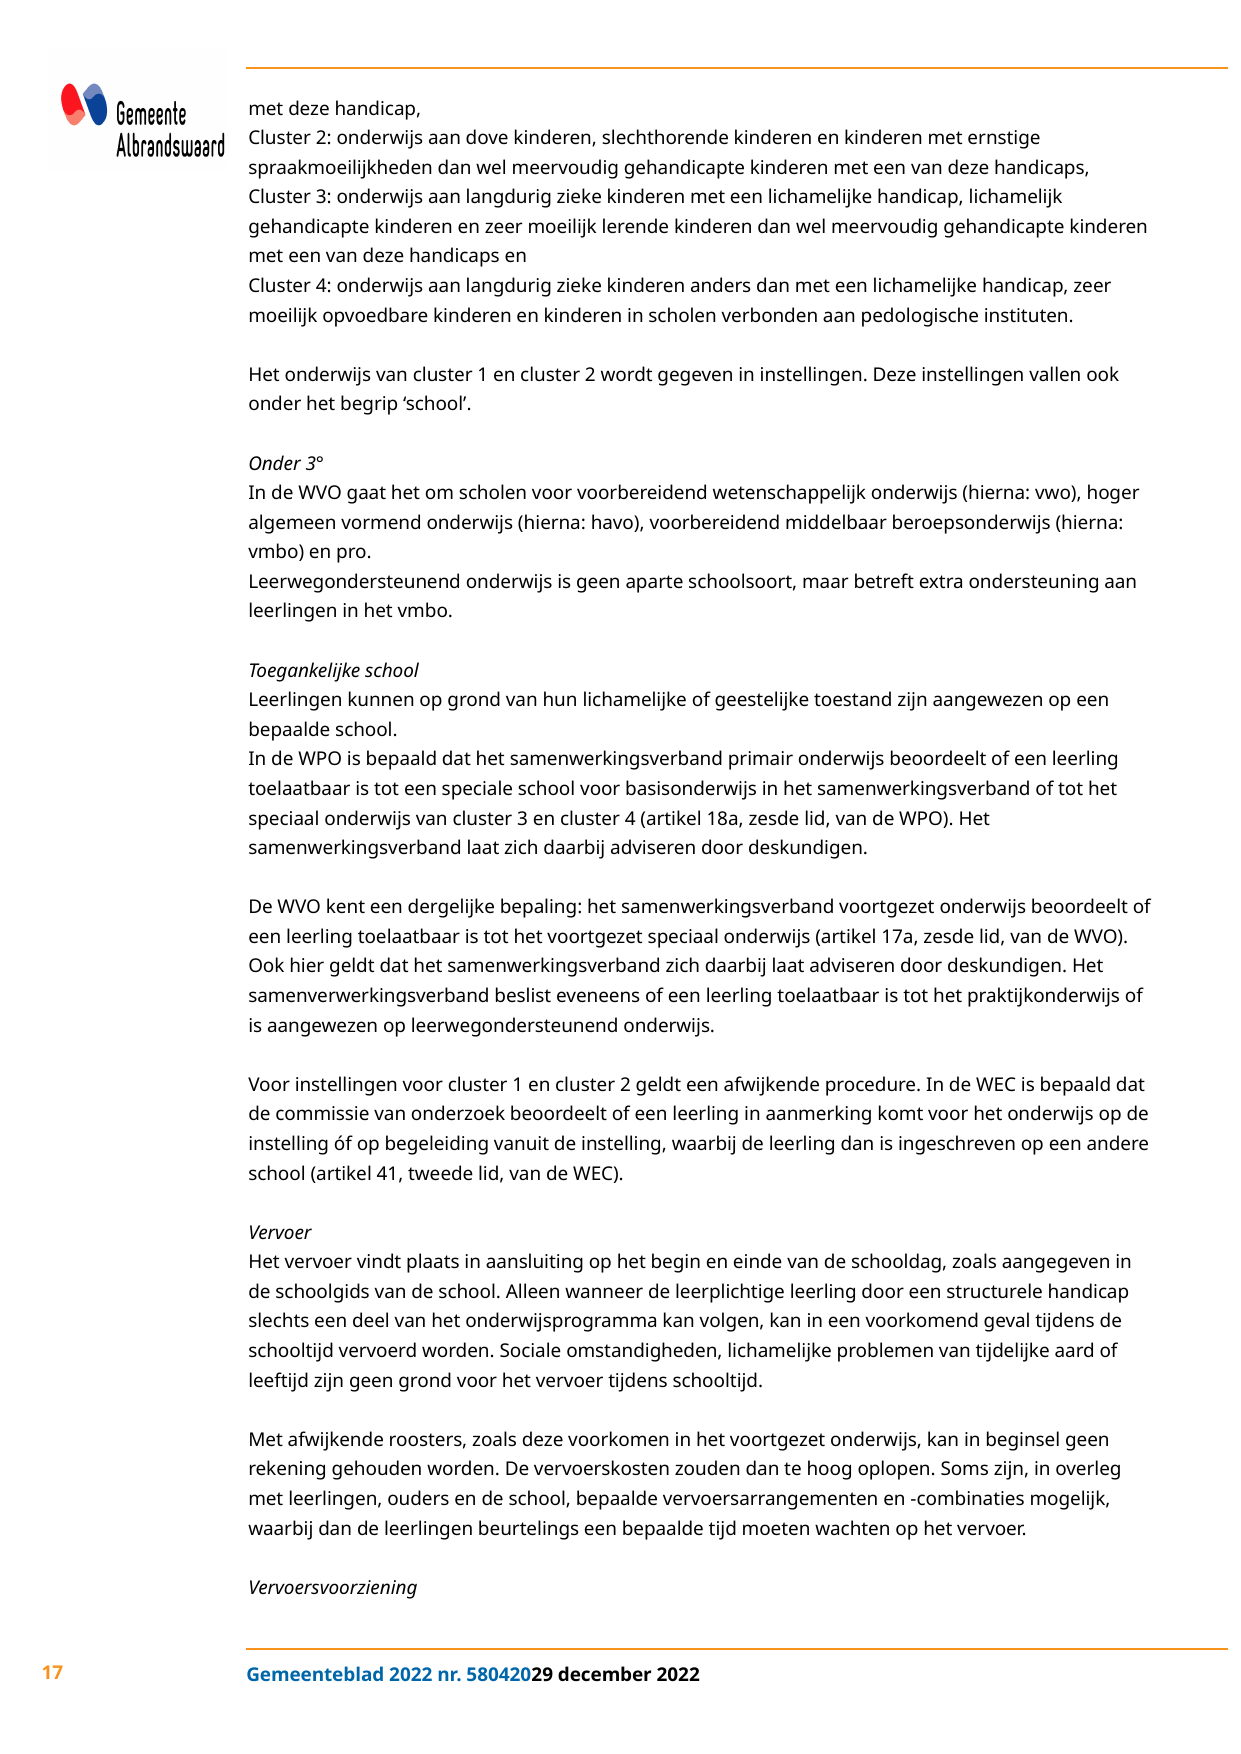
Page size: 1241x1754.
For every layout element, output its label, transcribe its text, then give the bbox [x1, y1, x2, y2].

text In de WPO is bepaald dat het samenwerkingsverband primair onderwijs beoordeelt of een leerling toelaatbaar is tot een speciale school voor basisonderwijs in het samenwerkingsverband of tot het speciaal onderwijs van cluster 3 en cluster 4 (artikel 18a, zesde lid, van de WPO). Het samenwerkingsverband laat zich daarbij adviseren door deskundigen. [248, 746, 1152, 860]
text met deze handicap, [248, 95, 1152, 121]
text Vervoersvoorziening [248, 1574, 1152, 1600]
picture [41, 47, 231, 172]
text Leerwegondersteunend onderwijs is geen aparte schoolsoort, maar betreft extra ondersteuning aan leerlingen in het vmbo. [248, 568, 1152, 623]
text Met afwijkende roosters, zoals deze voorkomen in het voortgezet onderwijs, kan in beginsel geen rekening gehouden worden. De vervoerskosten zouden dan te hoog oplopen. Soms zijn, in overleg met leerlingen, ouders en de school, bepaalde vervoersarrangementen en -combinaties mogelijk, waarbij dan de leerlingen beurtelings een bepaalde tijd moeten wachten op het vervoer. [248, 1426, 1152, 1541]
text Toegankelijke school [248, 657, 1152, 683]
text Leerlingen kunnen op grond van hun lichamelijke of geestelijke toestand zijn aangewezen op een bepaalde school. [248, 686, 1152, 742]
text Vervoer [248, 1219, 1152, 1245]
text Cluster 2: onderwijs aan dove kinderen, slechthorende kinderen en kinderen met ernstige spraakmoeilijkheden dan wel meervoudig gehandicapte kinderen met een van deze handicaps, Cluster 3: onderwijs aan langdurig zieke kinderen met een lichamelijke handicap, lichamelijk gehandicapte kinderen en zeer moeilijk lerende kinderen dan wel meervoudig gehandicapte kinderen met een van deze handicaps en [248, 124, 1152, 268]
text Het onderwijs van cluster 1 en cluster 2 wordt gegeven in instellingen. Deze instellingen vallen ook onder het begrip ‘school’. [248, 361, 1152, 416]
text Cluster 4: onderwijs aan langdurig zieke kinderen anders dan met een lichamelijke handicap, zeer moeilijk opvoedbare kinderen en kinderen in scholen verbonden aan pedologische instituten. [248, 272, 1152, 328]
text Voor instellingen voor cluster 1 en cluster 2 geldt een afwijkende procedure. In de WEC is bepaald dat de commissie van onderzoek beoordeelt of een leerling in aanmerking komt voor het onderwijs op de instelling óf op begeleiding vanuit de instelling, waarbij de leerling dan is ingeschreven op een andere school (artikel 41, tweede lid, van de WEC). [248, 1071, 1152, 1186]
text De WVO kent een dergelijke bepaling: het samenwerkingsverband voortgezet onderwijs beoordeelt of een leerling toelaatbaar is tot het voortgezet speciaal onderwijs (artikel 17a, zesde lid, van de WVO). Ook hier geldt dat het samenwerkingsverband zich daarbij laat adviseren door deskundigen. Het samenverwerkingsverband beslist eveneens of een leerling toelaatbaar is tot het praktijkonderwijs of is aangewezen op leerwegondersteunend onderwijs. [248, 893, 1152, 1038]
text Het vervoer vindt plaats in aansluiting op het begin en einde van de schooldag, zoals aangegeven in de schoolgids van de school. Alleen wanneer de leerplichtige leerling door een structurele handicap slechts een deel van het onderwijsprogramma kan volgen, kan in een voorkomend geval tijdens de schooltijd vervoerd worden. Sociale omstandigheden, lichamelijke problemen van tijdelijke aard of leeftijd zijn geen grond voor het vervoer tijdens schooltijd. [248, 1248, 1152, 1393]
text In de WVO gaat het om scholen voor voorbereidend wetenschappelijk onderwijs (hierna: vwo), hoger algemeen vormend onderwijs (hierna: havo), voorbereidend middelbaar beroepsonderwijs (hierna: vmbo) en pro. [248, 479, 1152, 564]
text Onder 3° [248, 450, 1152, 476]
